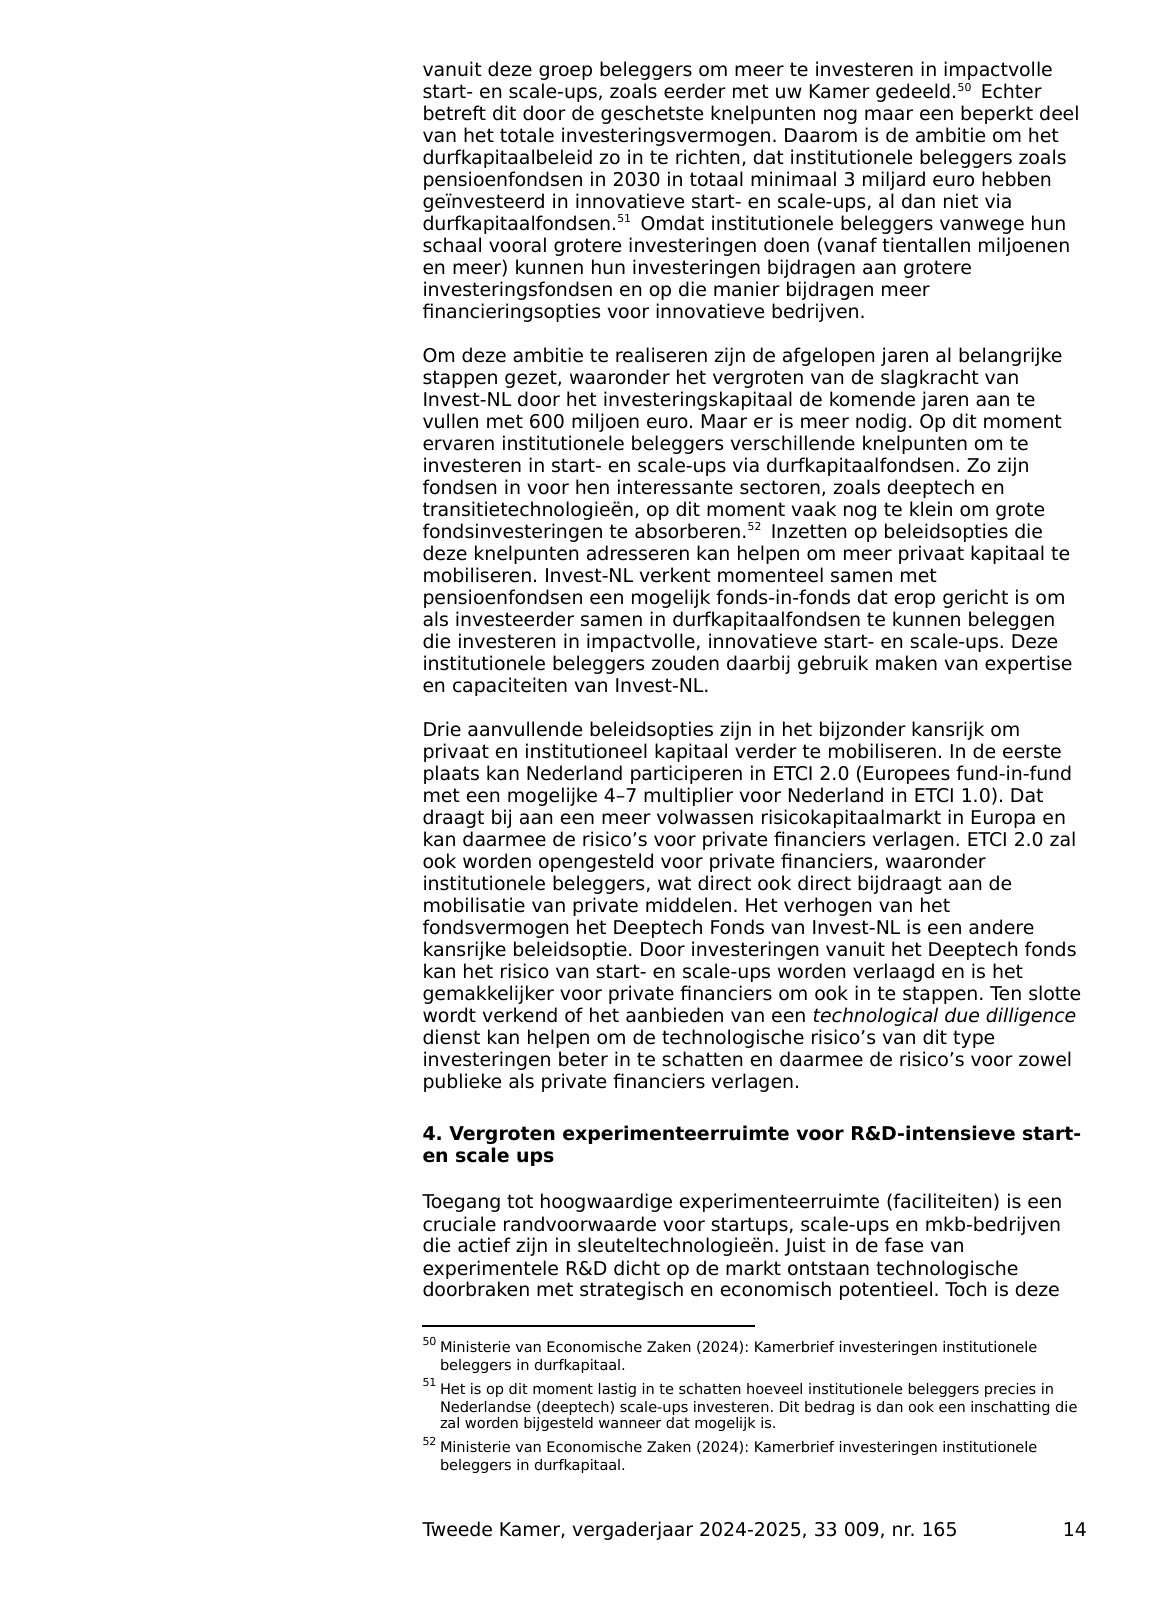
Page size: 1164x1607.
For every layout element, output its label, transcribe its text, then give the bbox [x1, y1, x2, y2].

subtitle 4. Vergroten experimenteerruimte voor R&D-intensieve start- en scale ups [422, 1122, 1087, 1166]
text Toegang tot hoogwaardige experimenteerruimte (faciliteiten) is een cruciale randvoorwaarde voor startups, scale-ups en mkb-bedrijven die actief zijn in sleuteltechnologieën. Juist in de fase van experimentele R&D dicht op de markt ontstaan technologische doorbraken met strategisch en economisch potentieel. Toch is deze [422, 1191, 1087, 1301]
text Het is op dit moment lastig in te schatten hoeveel institutionele beleggers precies in Nederlandse (deeptech) scale-ups investeren. Dit bedrag is dan ook een inschatting die zal worden bijgesteld wanneer dat mogelijk is. [422, 1377, 1087, 1432]
text Om deze ambitie te realiseren zijn de afgelopen jaren al belangrijke stappen gezet, waaronder het vergroten van de slagkracht van Invest-NL door het investeringskapitaal de komende jaren aan te vullen met 600 miljoen euro. Maar er is meer nodig. Op dit moment ervaren institutionele beleggers verschillende knelpunten om te investeren in start- en scale-ups via durfkapitaalfondsen. Zo zijn fondsen in voor hen interessante sectoren, zoals deeptech en transitietechnologieën, op dit moment vaak nog te klein om grote fondsinvesteringen te absorberen. Inzetten op beleidsopties die deze knelpunten adresseren kan helpen om meer privaat kapitaal te mobiliseren. Invest-NL verkent momenteel samen met pensioenfondsen een mogelijk fonds-in-fonds dat erop gericht is om als investeerder samen in durfkapitaalfondsen te kunnen beleggen die investeren in impactvolle, innovatieve start- en scale-ups. Deze institutionele beleggers zouden daarbij gebruik maken van expertise en capaciteiten van Invest-NL. [422, 345, 1087, 697]
text Ministerie van Economische Zaken (2024): Kamerbrief investeringen institutionele beleggers in durfkapitaal. [422, 1335, 1087, 1374]
text vanuit deze groep beleggers om meer te investeren in impactvolle start- en scale-ups, zoals eerder met uw Kamer gedeeld. Echter betreft dit door de geschetste knelpunten nog maar een beperkt deel van het totale investeringsvermogen. Daarom is de ambitie om het durfkapitaalbeleid zo in te richten, dat institutionele beleggers zoals pensioenfondsen in 2030 in totaal minimaal 3 miljard euro hebben geïnvesteerd in innovatieve start- en scale-ups, al dan niet via durfkapitaalfondsen. Omdat institutionele beleggers vanwege hun schaal vooral grotere investeringen doen (vanaf tientallen miljoenen en meer) kunnen hun investeringen bijdragen aan grotere investeringsfondsen en op die manier bijdragen meer financieringsopties voor innovatieve bedrijven. [422, 59, 1087, 323]
text Drie aanvullende beleidsopties zijn in het bijzonder kansrijk om privaat en institutioneel kapitaal verder te mobiliseren. In de eerste plaats kan Nederland participeren in ETCI 2.0 (Europees fund-in-fund met een mogelijke 4–7 multiplier voor Nederland in ETCI 1.0). Dat draagt bij aan een meer volwassen risicokapitaalmarkt in Europa en kan daarmee de risico’s voor private financiers verlagen. ETCI 2.0 zal ook worden opengesteld voor private financiers, waaronder institutionele beleggers, wat direct ook direct bijdraagt aan de mobilisatie van private middelen. Het verhogen van het fondsvermogen het Deeptech Fonds van Invest-NL is een andere kansrijke beleidsoptie. Door investeringen vanuit het Deeptech fonds kan het risico van start- en scale-ups worden verlaagd en is het gemakkelijker voor private financiers om ook in te stappen. Ten slotte wordt verkend of het aanbieden van een technological due dilligence dienst kan helpen om de technologische risico’s van dit type investeringen beter in te schatten en daarmee de risico’s voor zowel publieke als private financiers verlagen. [422, 719, 1087, 1092]
text Ministerie van Economische Zaken (2024): Kamerbrief investeringen institutionele beleggers in durfkapitaal. [422, 1435, 1087, 1474]
